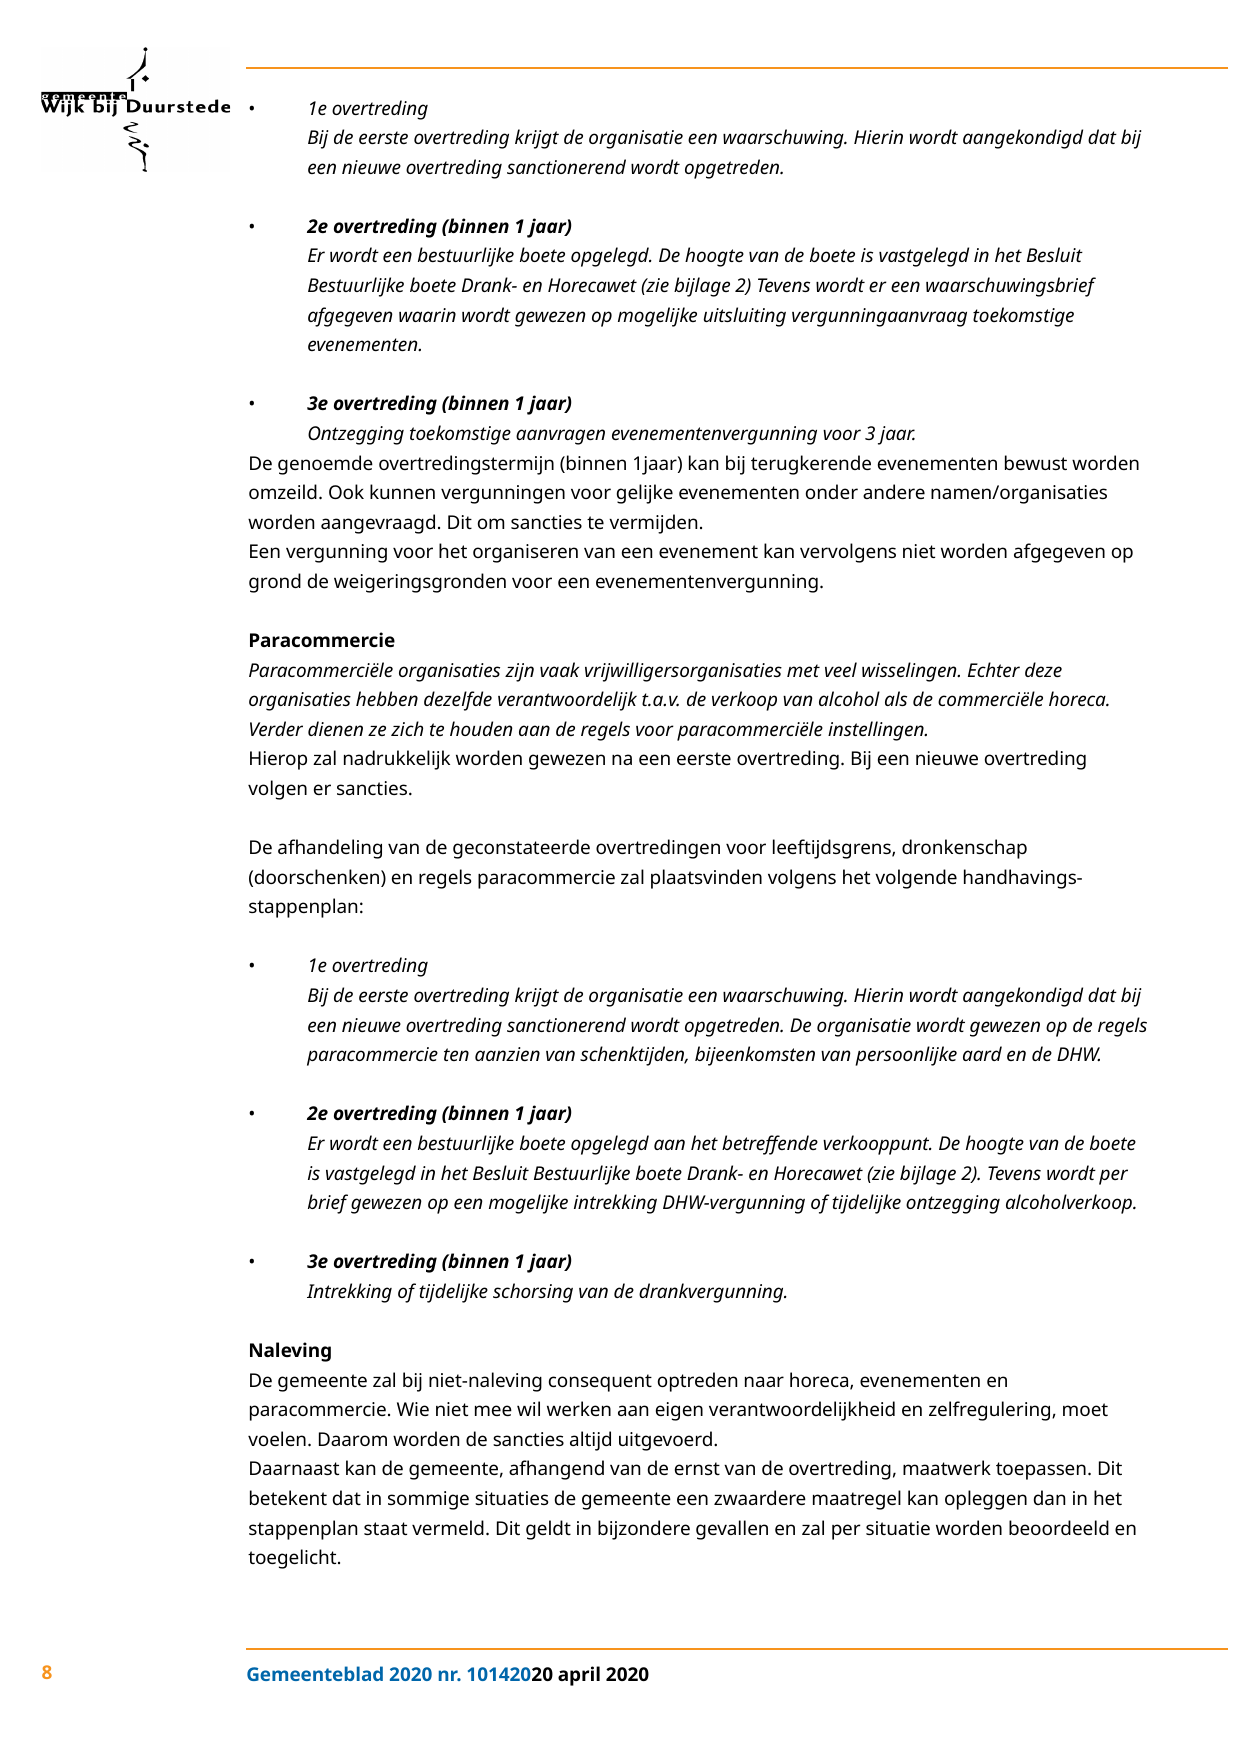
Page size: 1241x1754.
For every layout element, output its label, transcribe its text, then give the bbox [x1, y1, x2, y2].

list Bij de eerste overtreding krijgt de organisatie een waarschuwing. Hierin wordt aangekondigd dat bij een nieuwe overtreding sanctionerend wordt opgetreden. [248, 124, 1152, 180]
list 1e overtreding [248, 953, 1152, 978]
list 2e overtreding (binnen 1 jaar) [248, 1101, 1152, 1126]
list Er wordt een bestuurlijke boete opgelegd. De hoogte van de boete is vastgelegd in het Besluit Bestuurlijke boete Drank- en Horecawet (zie bijlage 2) Tevens wordt er een waarschuwingsbrief afgegeven waarin wordt gewezen op mogelijke uitsluiting vergunningaanvraag toekomstige evenementen. [248, 243, 1152, 357]
list 1e overtreding [248, 95, 1152, 121]
text De genoemde overtredingstermijn (binnen 1jaar) kan bij terugkerende evenementen bewust worden omzeild. Ook kunnen vergunningen voor gelijke evenementen onder andere namen/organisaties worden aangevraagd. Dit om sancties te vermijden. [248, 450, 1152, 535]
text Paracommerciële organisaties zijn vaak vrijwilligersorganisaties met veel wisselingen. Echter deze organisaties hebben dezelfde verantwoordelijk t.a.v. de verkoop van alcohol als de commerciële horeca. Verder dienen ze zich te houden aan de regels voor paracommerciële instellingen. [248, 657, 1152, 742]
text Hierop zal nadrukkelijk worden gewezen na een eerste overtreding. Bij een nieuwe overtreding volgen er sancties. [248, 746, 1152, 801]
list Er wordt een bestuurlijke boete opgelegd aan het betreffende verkooppunt. De hoogte van de boete is vastgelegd in het Besluit Bestuurlijke boete Drank- en Horecawet (zie bijlage 2). Tevens wordt per brief gewezen op een mogelijke intrekking DHW-vergunning of tijdelijke ontzegging alcoholverkoop. [248, 1130, 1152, 1215]
list 3e overtreding (binnen 1 jaar) [248, 1248, 1152, 1274]
text De gemeente zal bij niet-naleving consequent optreden naar horeca, evenementen en paracommercie. Wie niet mee wil werken aan eigen verantwoordelijkheid en zelfregulering, moet voelen. Daarom worden de sancties altijd uitgevoerd. [248, 1367, 1152, 1452]
text De afhandeling van de geconstateerde overtredingen voor leeftijdsgrens, dronkenschap (doorschenken) en regels paracommercie zal plaatsvinden volgens het volgende handhavings-stappenplan: [248, 834, 1152, 919]
list 2e overtreding (binnen 1 jaar) [248, 213, 1152, 239]
picture [41, 47, 231, 172]
list Bij de eerste overtreding krijgt de organisatie een waarschuwing. Hierin wordt aangekondigd dat bij een nieuwe overtreding sanctionerend wordt opgetreden. De organisatie wordt gewezen op de regels paracommercie ten aanzien van schenktijden, bijeenkomsten van persoonlijke aard en de DHW. [248, 982, 1152, 1067]
text Naleving [248, 1337, 1152, 1363]
list Ontzegging toekomstige aanvragen evenementenvergunning voor 3 jaar. [248, 420, 1152, 446]
text Een vergunning voor het organiseren van een evenement kan vervolgens niet worden afgegeven op grond de weigeringsgronden voor een evenementenvergunning. [248, 538, 1152, 594]
text Daarnaast kan de gemeente, afhangend van de ernst van de overtreding, maatwerk toepassen. Dit betekent dat in sommige situaties de gemeente een zwaardere maatregel kan opleggen dan in het stappenplan staat vermeld. Dit geldt in bijzondere gevallen en zal per situatie worden beoordeeld en toegelicht. [248, 1456, 1152, 1570]
list Intrekking of tijdelijke schorsing van de drankvergunning. [248, 1278, 1152, 1304]
text Paracommercie [248, 627, 1152, 653]
list 3e overtreding (binnen 1 jaar) [248, 391, 1152, 416]
